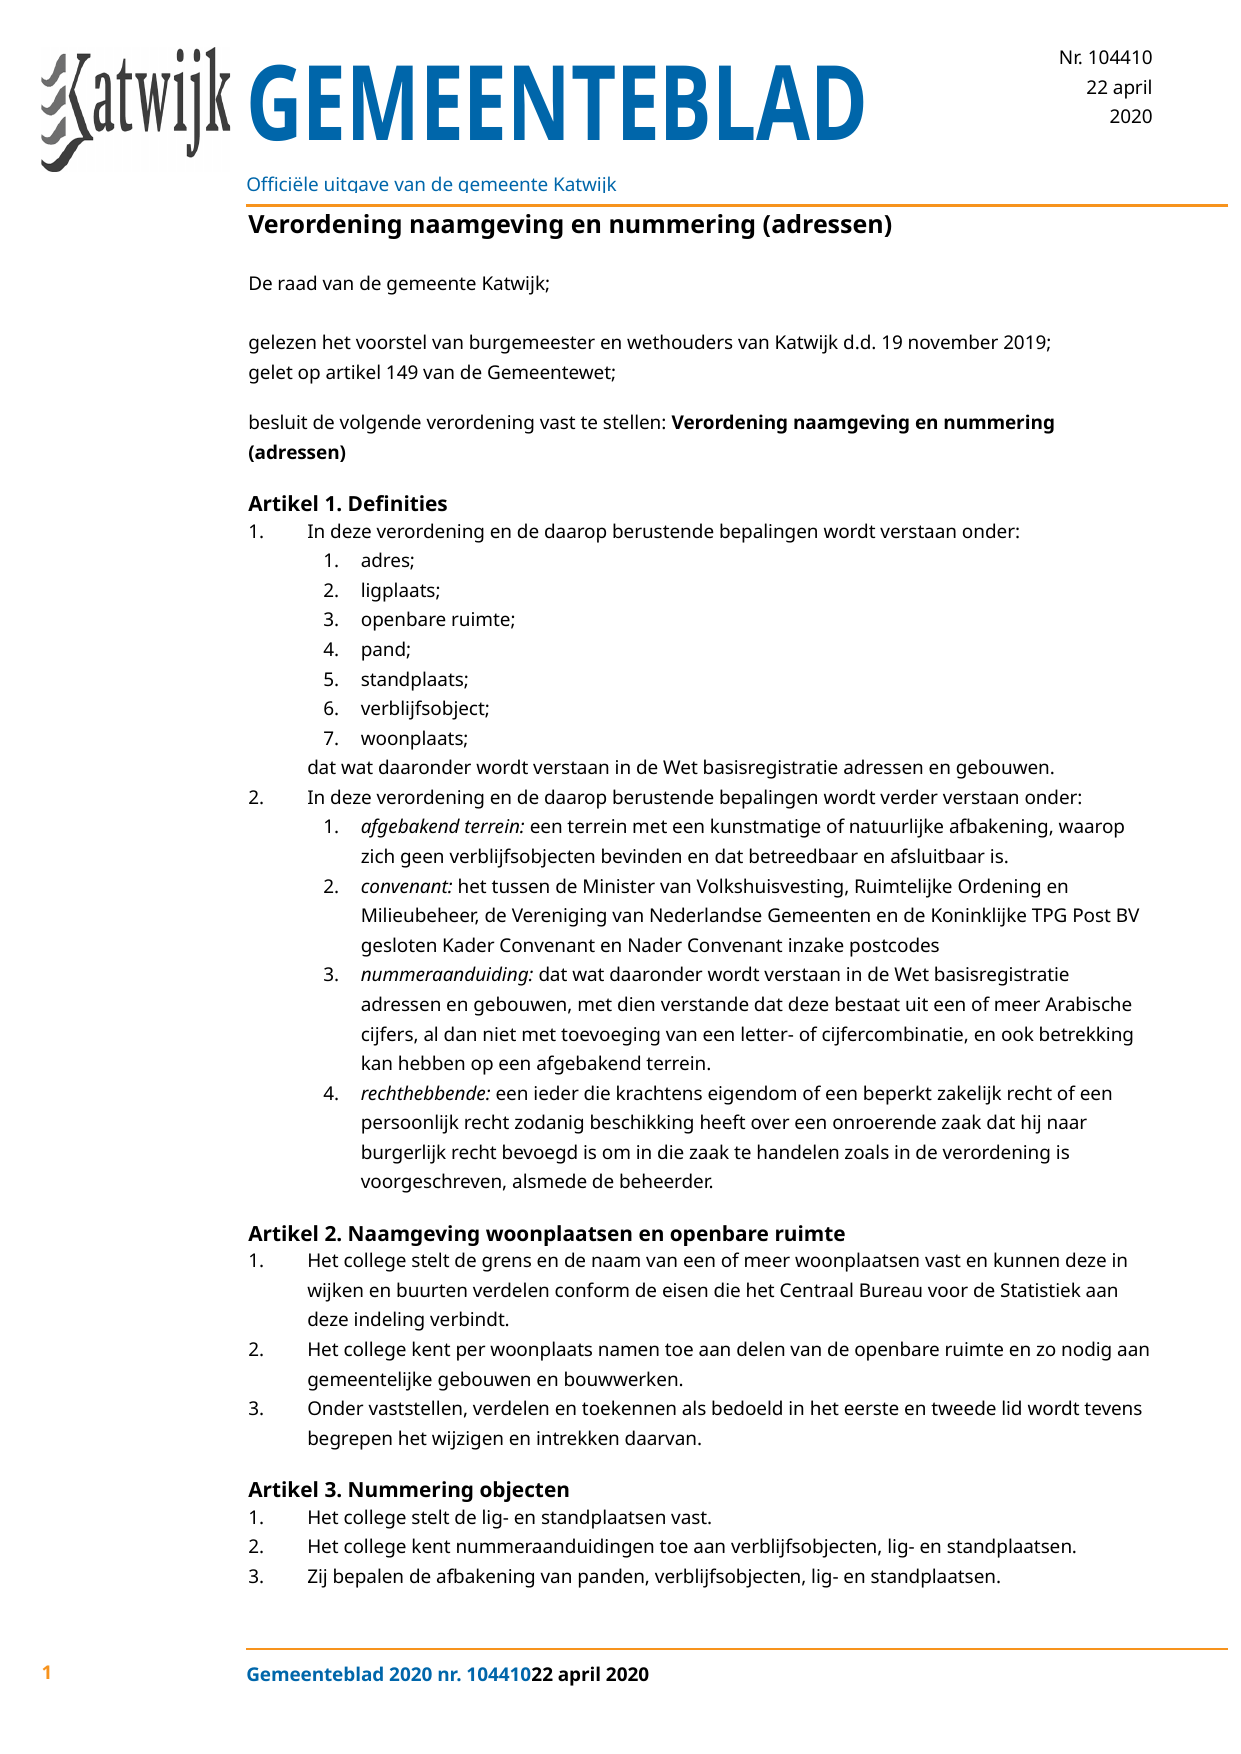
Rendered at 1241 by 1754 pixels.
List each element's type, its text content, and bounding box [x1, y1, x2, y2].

list Het college stelt de grens en de naam van een of meer woonplaatsen vast en kunnen deze in wijken en buurten verdelen conform de eisen die het Centraal Bureau voor de Statistiek aan deze indeling verbindt. [248, 1247, 1152, 1332]
text De raad van de gemeente Katwijk; [248, 270, 1152, 296]
text Artikel 3. Nummering objecten [248, 1475, 1152, 1504]
list Het college kent per woonplaats namen toe aan delen van de openbare ruimte en zo nodig aan gemeentelijke gebouwen en bouwwerken. [248, 1336, 1152, 1392]
list dat wat daaronder wordt verstaan in de Wet basisregistratie adressen en gebouwen. [248, 754, 1152, 780]
list openbare ruimte; [323, 607, 1152, 632]
list woonplaats; [323, 725, 1152, 751]
list In deze verordening en de daarop berustende bepalingen wordt verder verstaan onder: [248, 784, 1152, 810]
list rechthebbende: een ieder die krachtens eigendom of een beperkt zakelijk recht of een persoonlijk recht zodanig beschikking heeft over een onroerende zaak dat hij naar burgerlijk recht bevoegd is om in die zaak te handelen zoals in de verordening is voorgeschreven, alsmede de beheerder. [323, 1080, 1152, 1194]
list nummeraanduiding: dat wat daaronder wordt verstaan in de Wet basisregistratie adressen en gebouwen, met dien verstande dat deze bestaat uit een of meer Arabische cijfers, al dan niet met toevoeging van een letter- of cijfercombinatie, en ook betrekking kan hebben op een afgebakend terrein. [323, 962, 1152, 1076]
text gelezen het voorstel van burgemeester en wethouders van Katwijk d.d. 19 november 2019; [248, 329, 1152, 355]
list adres; [323, 547, 1152, 573]
picture [41, 47, 231, 172]
list afgebakend terrein: een terrein met een kunstmatige of natuurlijke afbakening, waarop zich geen verblijfsobjecten bevinden en dat betreedbaar en afsluitbaar is. [323, 814, 1152, 869]
text gelet op artikel 149 van de Gemeentewet; [248, 359, 1152, 385]
list Zij bepalen de afbakening van panden, verblijfsobjecten, lig- en standplaatsen. [248, 1563, 1152, 1589]
text Artikel 1. Definities [248, 489, 1152, 518]
list Het college kent nummeraanduidingen toe aan verblijfsobjecten, lig- en standplaatsen. [248, 1533, 1152, 1559]
list In deze verordening en de daarop berustende bepalingen wordt verstaan onder: [248, 518, 1152, 543]
list convenant: het tussen de Minister van Volkshuisvesting, Ruimtelijke Ordening en Milieubeheer, de Vereniging van Nederlandse Gemeenten en de Koninklijke TPG Post BV gesloten Kader Convenant en Nader Convenant inzake postcodes [323, 873, 1152, 958]
list standplaats; [323, 666, 1152, 691]
list verblijfsobject; [323, 695, 1152, 721]
text besluit de volgende verordening vast te stellen: Verordening naamgeving en nummering (adressen) [248, 409, 1152, 465]
list pand; [323, 636, 1152, 662]
list Het college stelt de lig- en standplaatsen vast. [248, 1504, 1152, 1529]
list Onder vaststellen, verdelen en toekennen als bedoeld in het eerste en tweede lid wordt tevens begrepen het wijzigen en intrekken daarvan. [248, 1395, 1152, 1451]
list ligplaats; [323, 577, 1152, 603]
text Artikel 2. Naamgeving woonplaatsen en openbare ruimte [248, 1219, 1152, 1247]
text Verordening naamgeving en nummering (adressen) [248, 207, 1152, 241]
